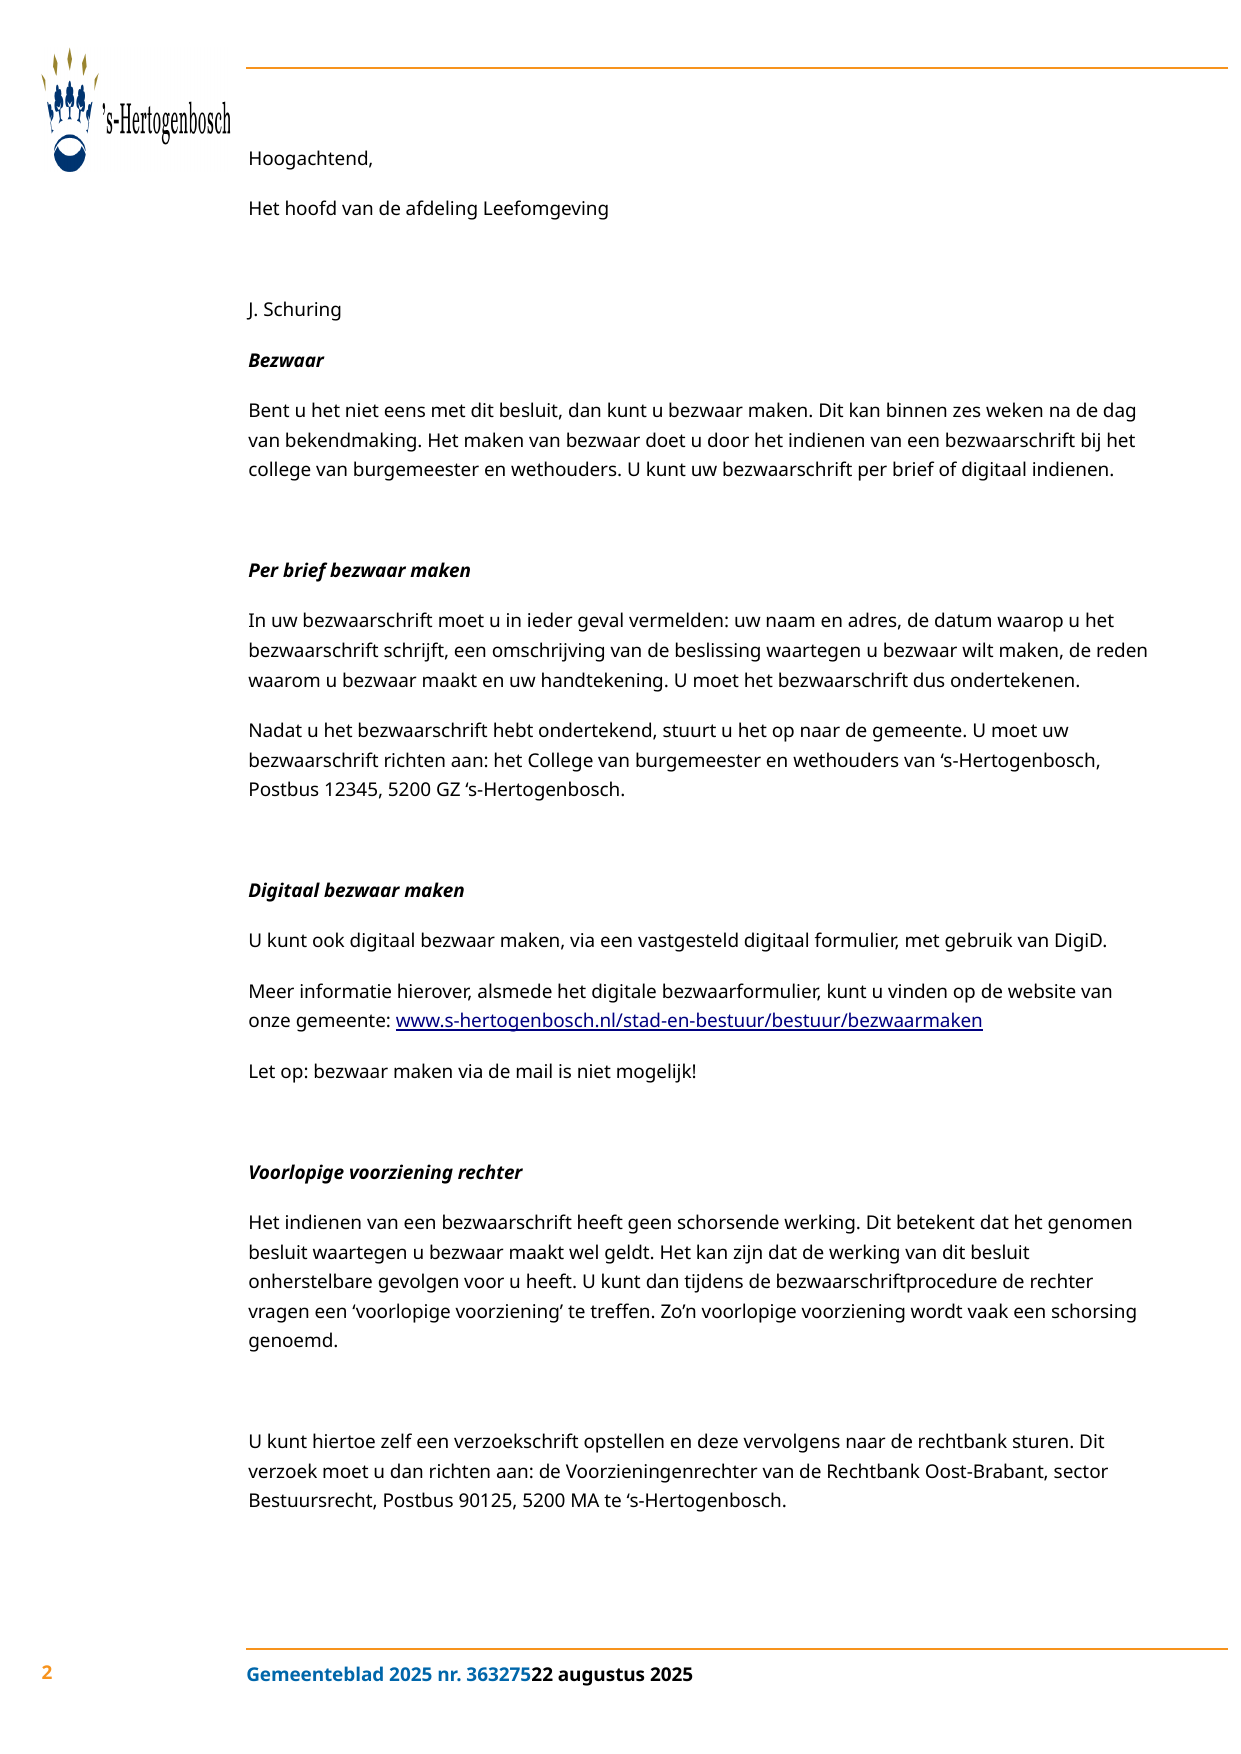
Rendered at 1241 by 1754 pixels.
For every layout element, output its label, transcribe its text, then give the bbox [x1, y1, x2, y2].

picture [41, 47, 231, 172]
text Nadat u het bezwaarschrift hebt ondertekend, stuurt u het op naar de gemeente. U moet uw bezwaarschrift richten aan: het College van burgemeester en wethouders van ‘s-Hertogenbosch, Postbus 12345, 5200 GZ ‘s-Hertogenbosch. [248, 717, 1152, 802]
text Het indienen van een bezwaarschrift heeft geen schorsende werking. Dit betekent dat het genomen besluit waartegen u bezwaar maakt wel geldt. Het kan zijn dat de werking van dit besluit onherstelbare gevolgen voor u heeft. U kunt dan tijdens de bezwaarschriftprocedure de rechter vragen een ‘voorlopige voorziening’ te treffen. Zo’n voorlopige voorziening wordt vaak een schorsing genoemd. [248, 1209, 1152, 1353]
text J. Schuring [248, 296, 1152, 322]
text Bezwaar [248, 347, 1152, 373]
text Hoogachtend, [248, 145, 1152, 171]
text Het hoofd van de afdeling Leefomgeving [248, 196, 1152, 221]
text Let op: bezwaar maken via de mail is niet mogelijk! [248, 1058, 1152, 1084]
text Bent u het niet eens met dit besluit, dan kunt u bezwaar maken. Dit kan binnen zes weken na de dag van bekendmaking. Het maken van bezwaar doet u door het indienen van een bezwaarschrift bij het college van burgemeester en wethouders. U kunt uw bezwaarschrift per brief of digitaal indienen. [248, 397, 1152, 482]
text U kunt ook digitaal bezwaar maken, via een vastgesteld digitaal formulier, met gebruik van DigiD. [248, 928, 1152, 953]
text Meer informatie hierover, alsmede het digitale bezwaarformulier, kunt u vinden op de website van onze gemeente: www.s-hertogenbosch.nl/stad-en-bestuur/bestuur/bezwaarmaken [248, 978, 1152, 1033]
text Per brief bezwaar maken [248, 557, 1152, 583]
text In uw bezwaarschrift moet u in ieder geval vermelden: uw naam en adres, de datum waarop u het bezwaarschrift schrijft, een omschrijving van de beslissing waartegen u bezwaar wilt maken, de reden waarom u bezwaar maakt en uw handtekening. U moet het bezwaarschrift dus ondertekenen. [248, 608, 1152, 693]
text Digitaal bezwaar maken [248, 877, 1152, 903]
text Voorlopige voorziening rechter [248, 1159, 1152, 1185]
text U kunt hiertoe zelf een verzoekschrift opstellen en deze vervolgens naar de rechtbank sturen. Dit verzoek moet u dan richten aan: de Voorzieningenrechter van de Rechtbank Oost-Brabant, sector Bestuursrecht, Postbus 90125, 5200 MA te ‘s-Hertogenbosch. [248, 1428, 1152, 1513]
